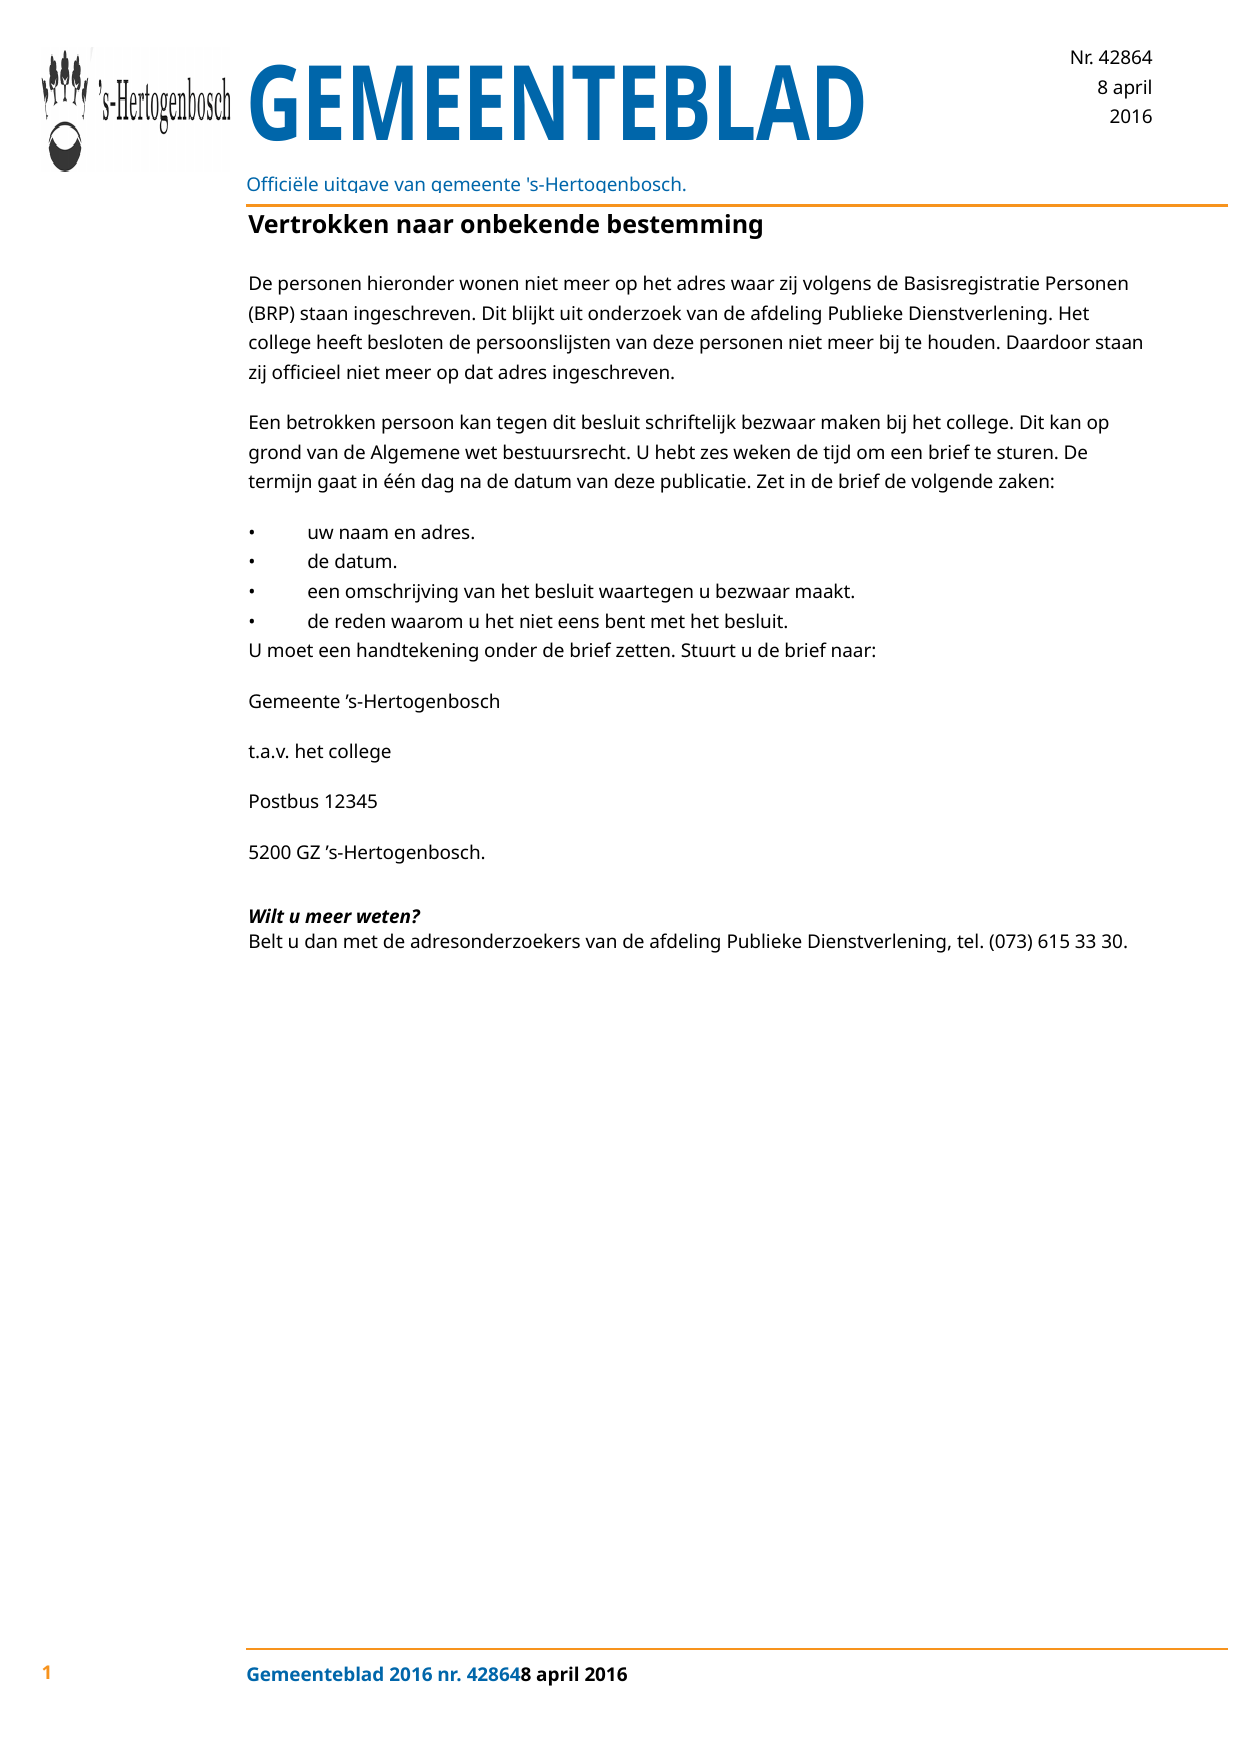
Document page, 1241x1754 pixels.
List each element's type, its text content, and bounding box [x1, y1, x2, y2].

text Belt u dan met de adresonderzoekers van de afdeling Publieke Dienstverlening, tel. (073) 615 33 30. [248, 929, 1152, 954]
picture [41, 47, 231, 172]
list uw naam en adres. [248, 519, 1152, 545]
text Postbus 12345 [248, 789, 1152, 814]
text Vertrokken naar onbekende bestemming [248, 207, 1152, 241]
text Een betrokken persoon kan tegen dit besluit schriftelijk bezwaar maken bij het college. Dit kan op grond van de Algemene wet bestuursrecht. U hebt zes weken de tijd om een brief te sturen. De termijn gaat in één dag na de datum van deze publicatie. Zet in de brief de volgende zaken: [248, 409, 1152, 494]
text t.a.v. het college [248, 738, 1152, 764]
list een omschrijving van het besluit waartegen u bezwaar maakt. [248, 578, 1152, 604]
text De personen hieronder wonen niet meer op het adres waar zij volgens de Basisregistratie Personen (BRP) staan ingeschreven. Dit blijkt uit onderzoek van de afdeling Publieke Dienstverlening. Het college heeft besloten de persoonslijsten van deze personen niet meer bij te houden. Daardoor staan zij officieel niet meer op dat adres ingeschreven. [248, 270, 1152, 385]
list de reden waarom u het niet eens bent met het besluit. [248, 608, 1152, 633]
text U moet een handtekening onder de brief zetten. Stuurt u de brief naar: [248, 637, 1152, 663]
text Wilt u meer weten? [248, 903, 1152, 929]
list de datum. [248, 549, 1152, 574]
text Gemeente ’s-Hertogenbosch [248, 688, 1152, 713]
text 5200 GZ ’s-Hertogenbosch. [248, 839, 1152, 865]
